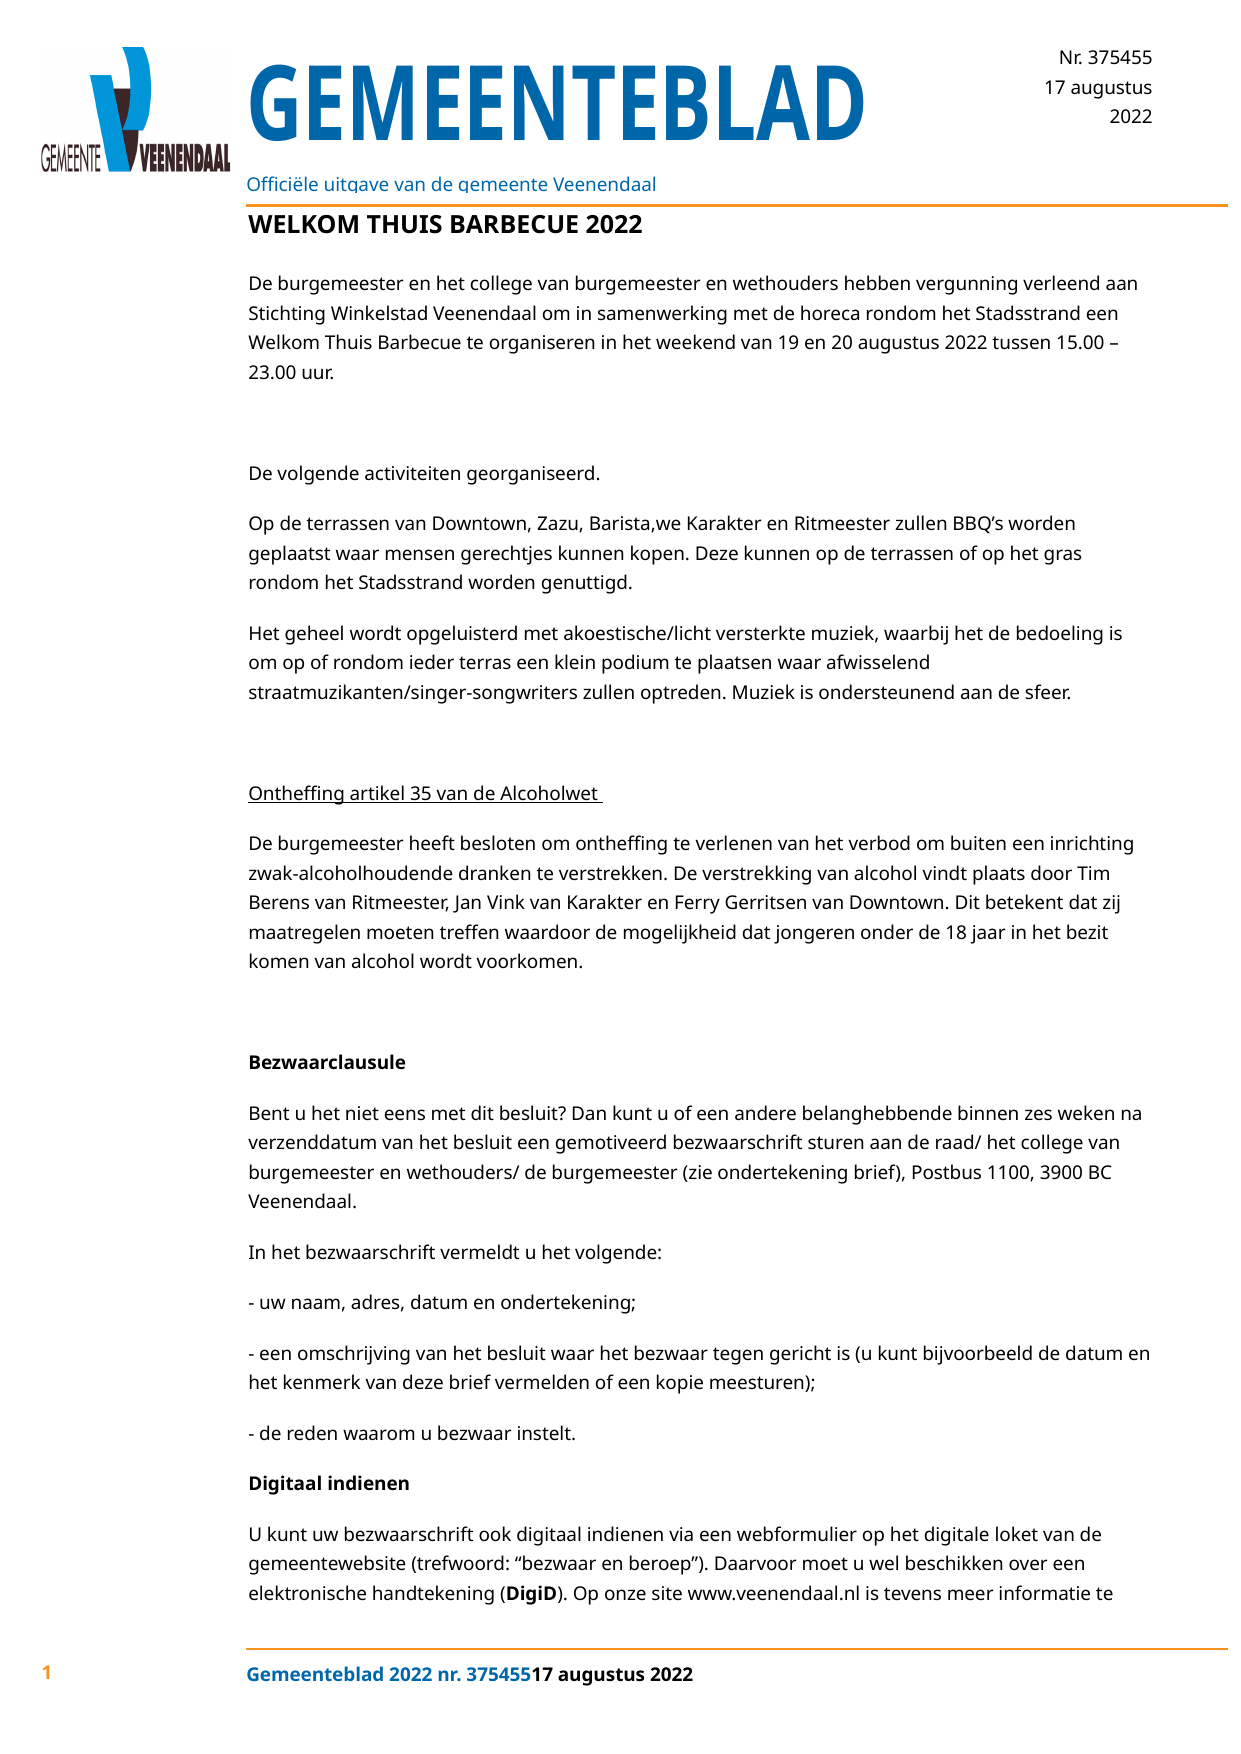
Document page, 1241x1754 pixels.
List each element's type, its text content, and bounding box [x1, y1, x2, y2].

text Ontheffing artikel 35 van de Alcoholwet [248, 780, 1152, 806]
text Digitaal indienen [248, 1470, 1152, 1496]
picture [41, 47, 130, 172]
text De burgemeester heeft besloten om ontheffing te verlenen van het verbod om buiten een inrichting zwak-alcoholhoudende dranken te verstrekken. De verstrekking van alcohol vindt plaats door Tim Berens van Ritmeester, Jan Vink van Karakter en Ferry Gerritsen van Downtown. Dit betekent dat zij maatregelen moeten treffen waardoor de mogelijkheid dat jongeren onder de 18 jaar in het bezit komen van alcohol wordt voorkomen. [248, 830, 1152, 974]
text - uw naam, adres, datum en ondertekening; [248, 1289, 1152, 1315]
text Bent u het niet eens met dit besluit? Dan kunt u of een andere belanghebbende binnen zes weken na verzenddatum van het besluit een gemotiveerd bezwaarschrift sturen aan de raad/ het college van burgemeester en wethouders/ de burgemeester (zie ondertekening brief), Postbus 1100, 3900 BC Veenendaal. [248, 1100, 1152, 1214]
text De volgende activiteiten georganiseerd. [248, 460, 1152, 486]
text - de reden waarom u bezwaar instelt. [248, 1420, 1152, 1446]
text U kunt uw bezwaarschrift ook digitaal indienen via een webformulier op het digitale loket van de gemeentewebsite (trefwoord: “bezwaar en beroep”). Daarvoor moet u wel beschikken over een elektronische handtekening (DigiD). Op onze site www.veenendaal.nl is tevens meer informatie te [248, 1521, 1152, 1606]
text WELKOM THUIS BARBECUE 2022 [248, 207, 1152, 241]
text Het geheel wordt opgeluisterd met akoestische/licht versterkte muziek, waarbij het de bedoeling is om op of rondom ieder terras een klein podium te plaatsen waar afwisselend straatmuzikanten/singer-songwriters zullen optreden. Muziek is ondersteunend aan de sfeer. [248, 620, 1152, 705]
text Op de terrassen van Downtown, Zazu, Barista,we Karakter en Ritmeester zullen BBQ’s worden geplaatst waar mensen gerechtjes kunnen kopen. Deze kunnen op de terrassen of op het gras rondom het Stadsstrand worden genuttigd. [248, 510, 1152, 595]
text Bezwaarclausule [248, 1049, 1152, 1075]
picture [123, 47, 231, 172]
text De burgemeester en het college van burgemeester en wethouders hebben vergunning verleend aan Stichting Winkelstad Veenendaal om in samenwerking met de horeca rondom het Stadsstrand een Welkom Thuis Barbecue te organiseren in het weekend van 19 en 20 augustus 2022 tussen 15.00 – 23.00 uur. [248, 270, 1152, 385]
text - een omschrijving van het besluit waar het bezwaar tegen gericht is (u kunt bijvoorbeeld de datum en het kenmerk van deze brief vermelden of een kopie meesturen); [248, 1340, 1152, 1395]
text In het bezwaarschrift vermeldt u het volgende: [248, 1239, 1152, 1265]
